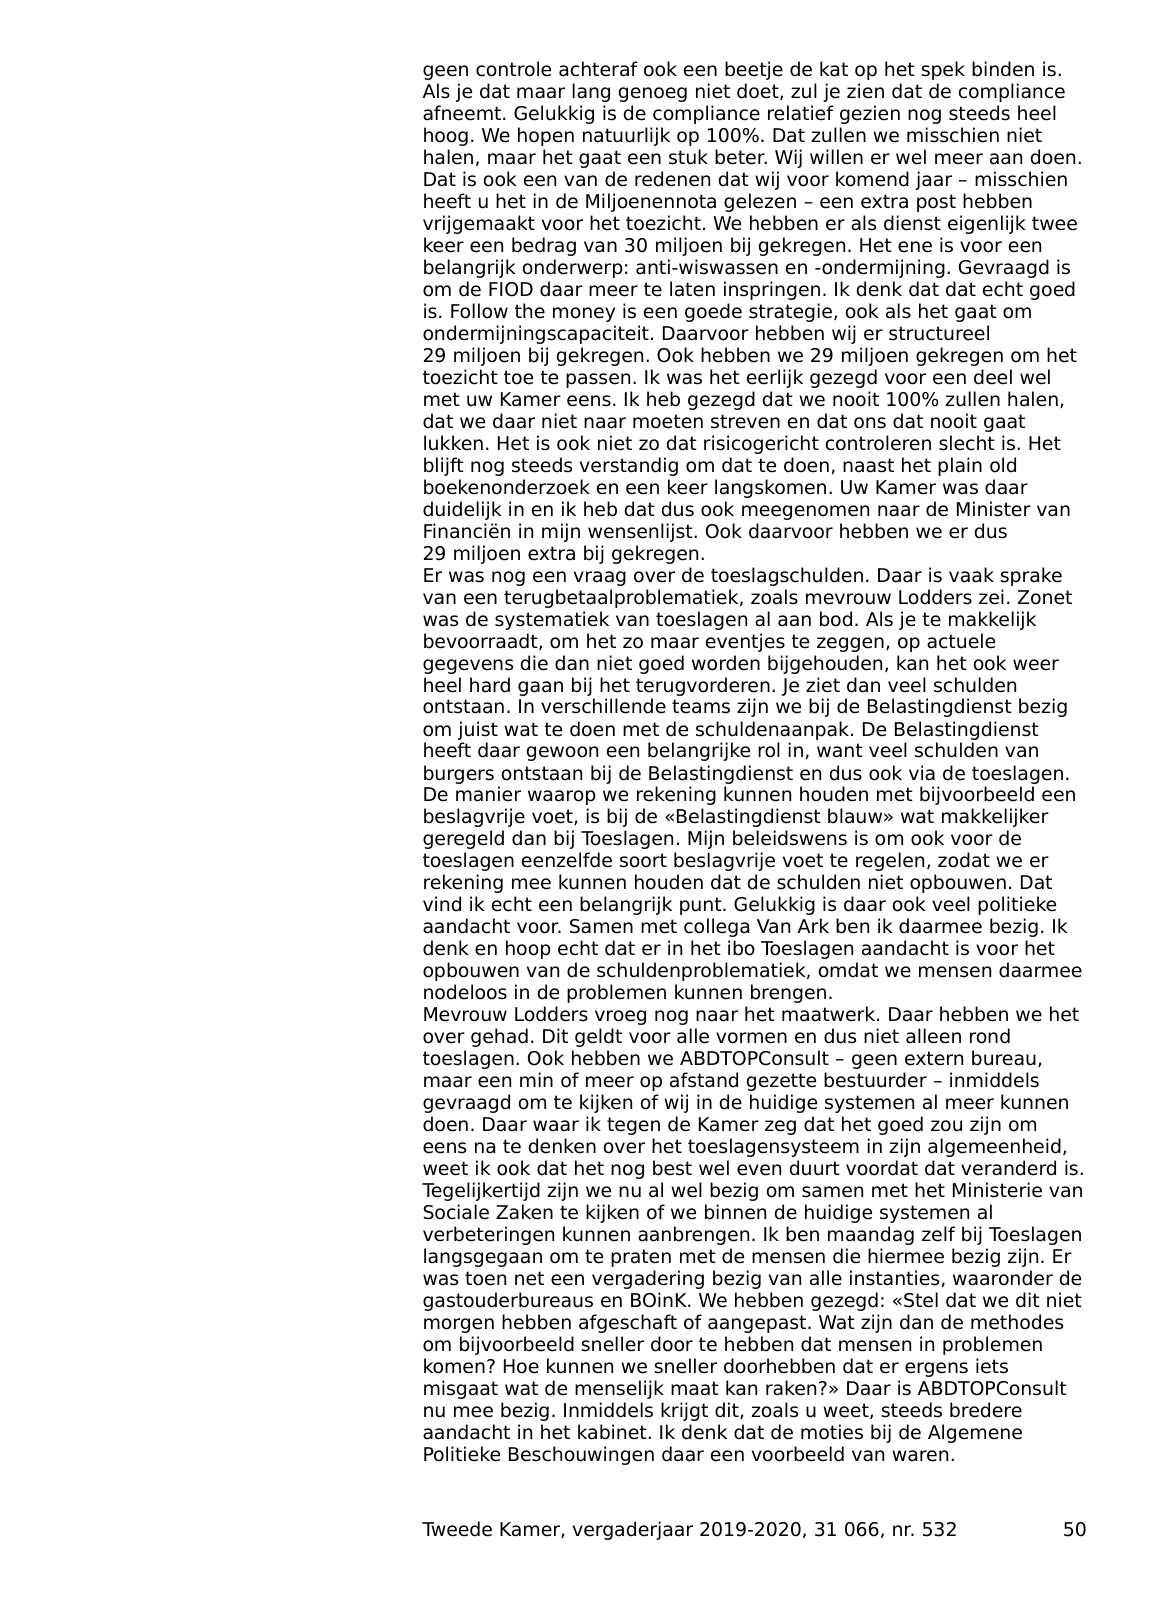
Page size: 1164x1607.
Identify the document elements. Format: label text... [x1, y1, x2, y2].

text geen controle achteraf ook een beetje de kat op het spek binden is. Als je dat maar lang genoeg niet doet, zul je zien dat de compliance afneemt. Gelukkig is de compliance relatief gezien nog steeds heel hoog. We hopen natuurlijk op 100%. Dat zullen we misschien niet halen, maar het gaat een stuk beter. Wij willen er wel meer aan doen. Dat is ook een van de redenen dat wij voor komend jaar – misschien heeft u het in de Miljoenennota gelezen – een extra post hebben vrijgemaakt voor het toezicht. We hebben er als dienst eigenlijk twee keer een bedrag van 30 miljoen bij gekregen. Het ene is voor een belangrijk onderwerp: anti-wiswassen en -ondermijning. Gevraagd is om de FIOD daar meer te laten inspringen. Ik denk dat dat echt goed is. Follow the money is een goede strategie, ook als het gaat om ondermijningscapaciteit. Daarvoor hebben wij er structureel 29 miljoen bij gekregen. Ook hebben we 29 miljoen gekregen om het toezicht toe te passen. Ik was het eerlijk gezegd voor een deel wel met uw Kamer eens. Ik heb gezegd dat we nooit 100% zullen halen, dat we daar niet naar moeten streven en dat ons dat nooit gaat lukken. Het is ook niet zo dat risicogericht controleren slecht is. Het blijft nog steeds verstandig om dat te doen, naast het plain old boekenonderzoek en een keer langskomen. Uw Kamer was daar duidelijk in en ik heb dat dus ook meegenomen naar de Minister van Financiën in mijn wensenlijst. Ook daarvoor hebben we er dus 29 miljoen extra bij gekregen. [422, 59, 1087, 564]
text Er was nog een vraag over de toeslagschulden. Daar is vaak sprake van een terugbetaalproblematiek, zoals mevrouw Lodders zei. Zonet was de systematiek van toeslagen al aan bod. Als je te makkelijk bevoorraadt, om het zo maar eventjes te zeggen, op actuele gegevens die dan niet goed worden bijgehouden, kan het ook weer heel hard gaan bij het terugvorderen. Je ziet dan veel schulden ontstaan. In verschillende teams zijn we bij de Belastingdienst bezig om juist wat te doen met de schuldenaanpak. De Belastingdienst heeft daar gewoon een belangrijke rol in, want veel schulden van burgers ontstaan bij de Belastingdienst en dus ook via de toeslagen. De manier waarop we rekening kunnen houden met bijvoorbeeld een beslagvrije voet, is bij de «Belastingdienst blauw» wat makkelijker geregeld dan bij Toeslagen. Mijn beleidswens is om ook voor de toeslagen eenzelfde soort beslagvrije voet te regelen, zodat we er rekening mee kunnen houden dat de schulden niet opbouwen. Dat vind ik echt een belangrijk punt. Gelukkig is daar ook veel politieke aandacht voor. Samen met collega Van Ark ben ik daarmee bezig. Ik denk en hoop echt dat er in het ibo Toeslagen aandacht is voor het opbouwen van de schuldenproblematiek, omdat we mensen daarmee nodeloos in de problemen kunnen brengen. [422, 564, 1087, 1004]
text Mevrouw Lodders vroeg nog naar het maatwerk. Daar hebben we het over gehad. Dit geldt voor alle vormen en dus niet alleen rond toeslagen. Ook hebben we ABDTOPConsult – geen extern bureau, maar een min of meer op afstand gezette bestuurder – inmiddels gevraagd om te kijken of wij in de huidige systemen al meer kunnen doen. Daar waar ik tegen de Kamer zeg dat het goed zou zijn om eens na te denken over het toeslagensysteem in zijn algemeenheid, weet ik ook dat het nog best wel even duurt voordat dat veranderd is. Tegelijkertijd zijn we nu al wel bezig om samen met het Ministerie van Sociale Zaken te kijken of we binnen de huidige systemen al verbeteringen kunnen aanbrengen. Ik ben maandag zelf bij Toeslagen langsgegaan om te praten met de mensen die hiermee bezig zijn. Er was toen net een vergadering bezig van alle instanties, waaronder de gastouderbureaus en BOinK. We hebben gezegd: «Stel dat we dit niet morgen hebben afgeschaft of aangepast. Wat zijn dan de methodes om bijvoorbeeld sneller door te hebben dat mensen in problemen komen? Hoe kunnen we sneller doorhebben dat er ergens iets misgaat wat de menselijk maat kan raken?» Daar is ABDTOPConsult nu mee bezig. Inmiddels krijgt dit, zoals u weet, steeds bredere aandacht in het kabinet. Ik denk dat de moties bij de Algemene Politieke Beschouwingen daar een voorbeeld van waren. [422, 1004, 1087, 1466]
